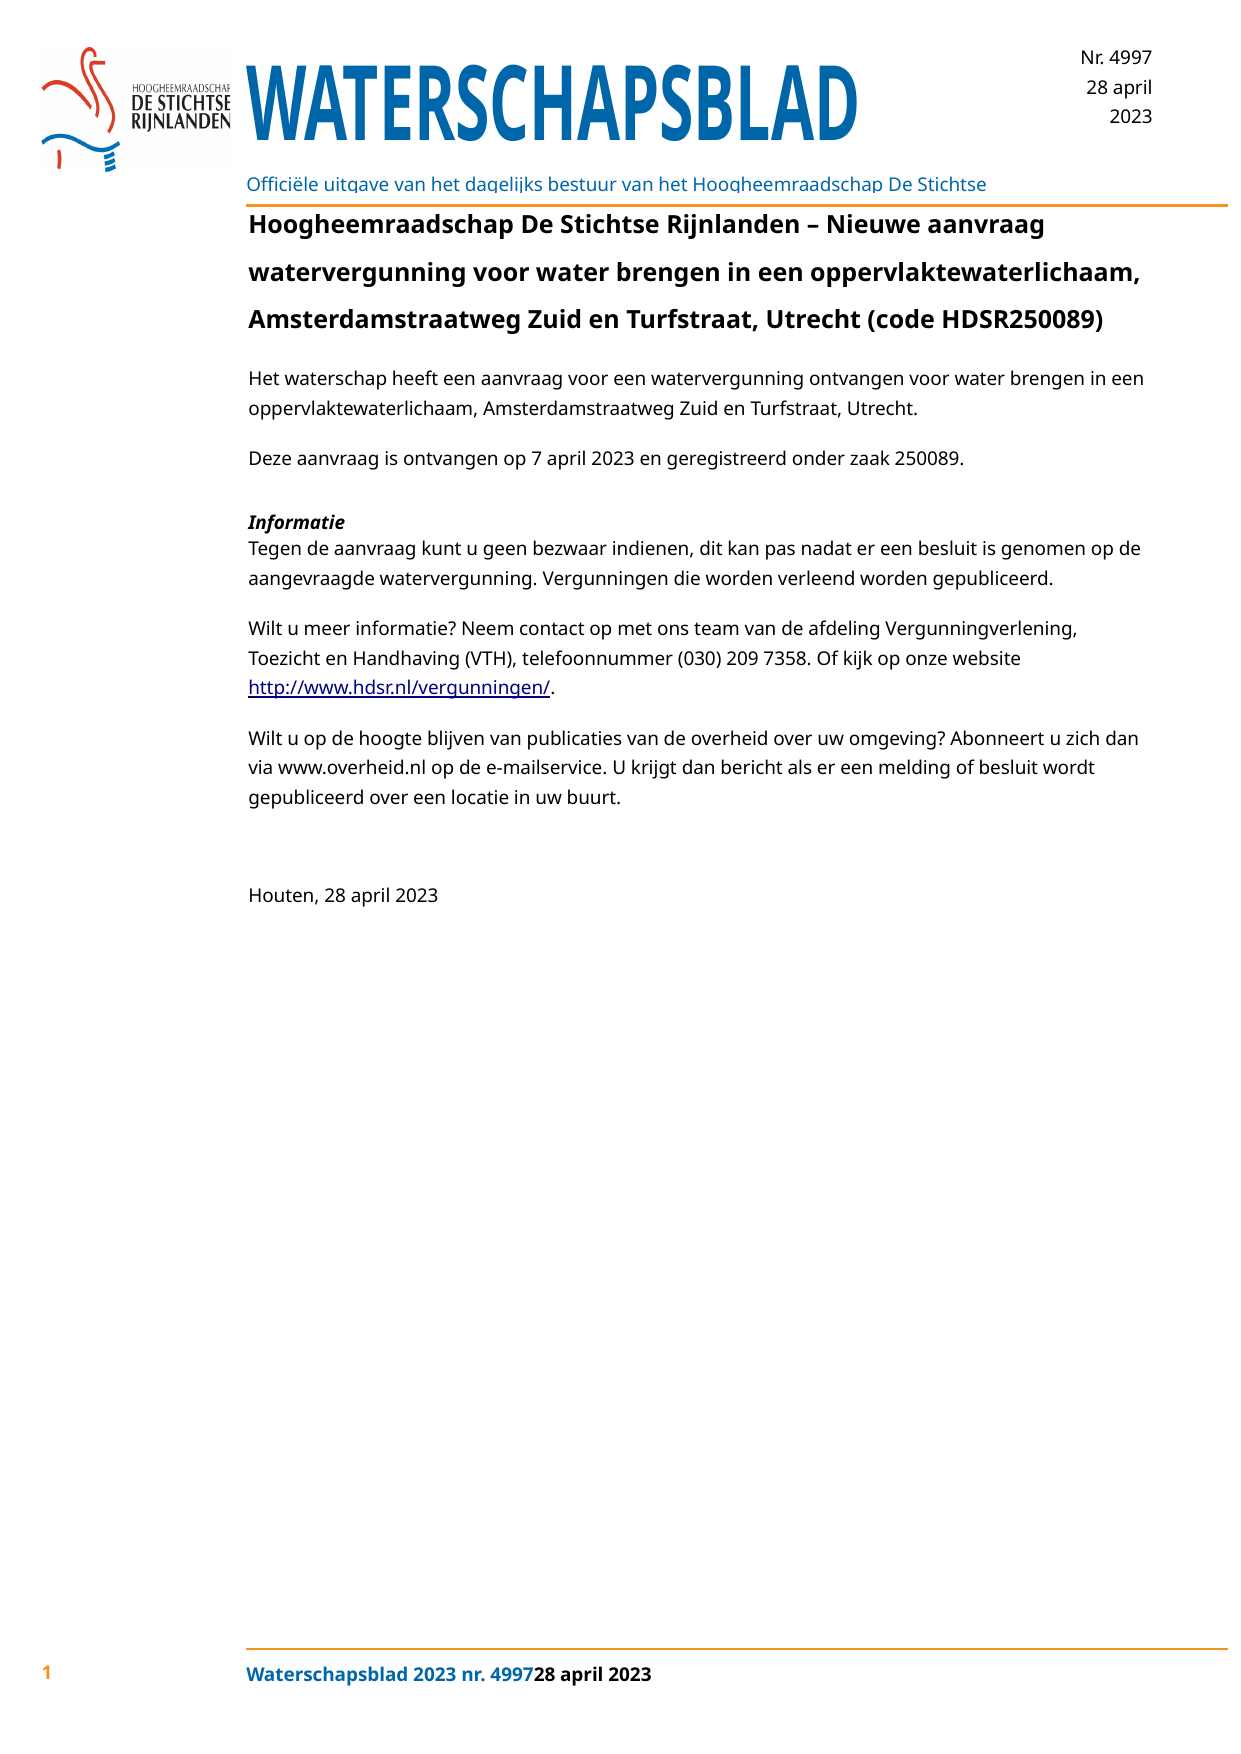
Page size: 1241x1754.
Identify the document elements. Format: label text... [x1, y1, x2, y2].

picture [41, 47, 231, 172]
text Wilt u meer informatie? Neem contact op met ons team van de afdeling Vergunningverlening, Toezicht en Handhaving (VTH), telefoonnummer (030) 209 7358. Of kijk op onze website http://www.hdsr.nl/vergunningen/. [248, 615, 1152, 700]
text Houten, 28 april 2023 [248, 882, 1152, 908]
text Deze aanvraag is ontvangen op 7 april 2023 en geregistreerd onder zaak 250089. [248, 446, 1152, 471]
text Het waterschap heeft een aanvraag voor een watervergunning ontvangen voor water brengen in een oppervlaktewaterlichaam, Amsterdamstraatweg Zuid en Turfstraat, Utrecht. [248, 366, 1152, 421]
text Tegen de aanvraag kunt u geen bezwaar indienen, dit kan pas nadat er een besluit is genomen op de aangevraagde watervergunning. Vergunningen die worden verleend worden gepubliceerd. [248, 535, 1152, 591]
text Informatie [248, 509, 1152, 535]
text Hoogheemraadschap De Stichtse Rijnlanden – Nieuwe aanvraag watervergunning voor water brengen in een oppervlaktewaterlichaam, Amsterdamstraatweg Zuid en Turfstraat, Utrecht (code HDSR250089) [248, 207, 1152, 336]
text Wilt u op de hoogte blijven van publicaties van de overheid over uw omgeving? Abonneert u zich dan via www.overheid.nl op de e-mailservice. U krijgt dan bericht als er een melding of besluit wordt gepubliceerd over een locatie in uw buurt. [248, 725, 1152, 810]
